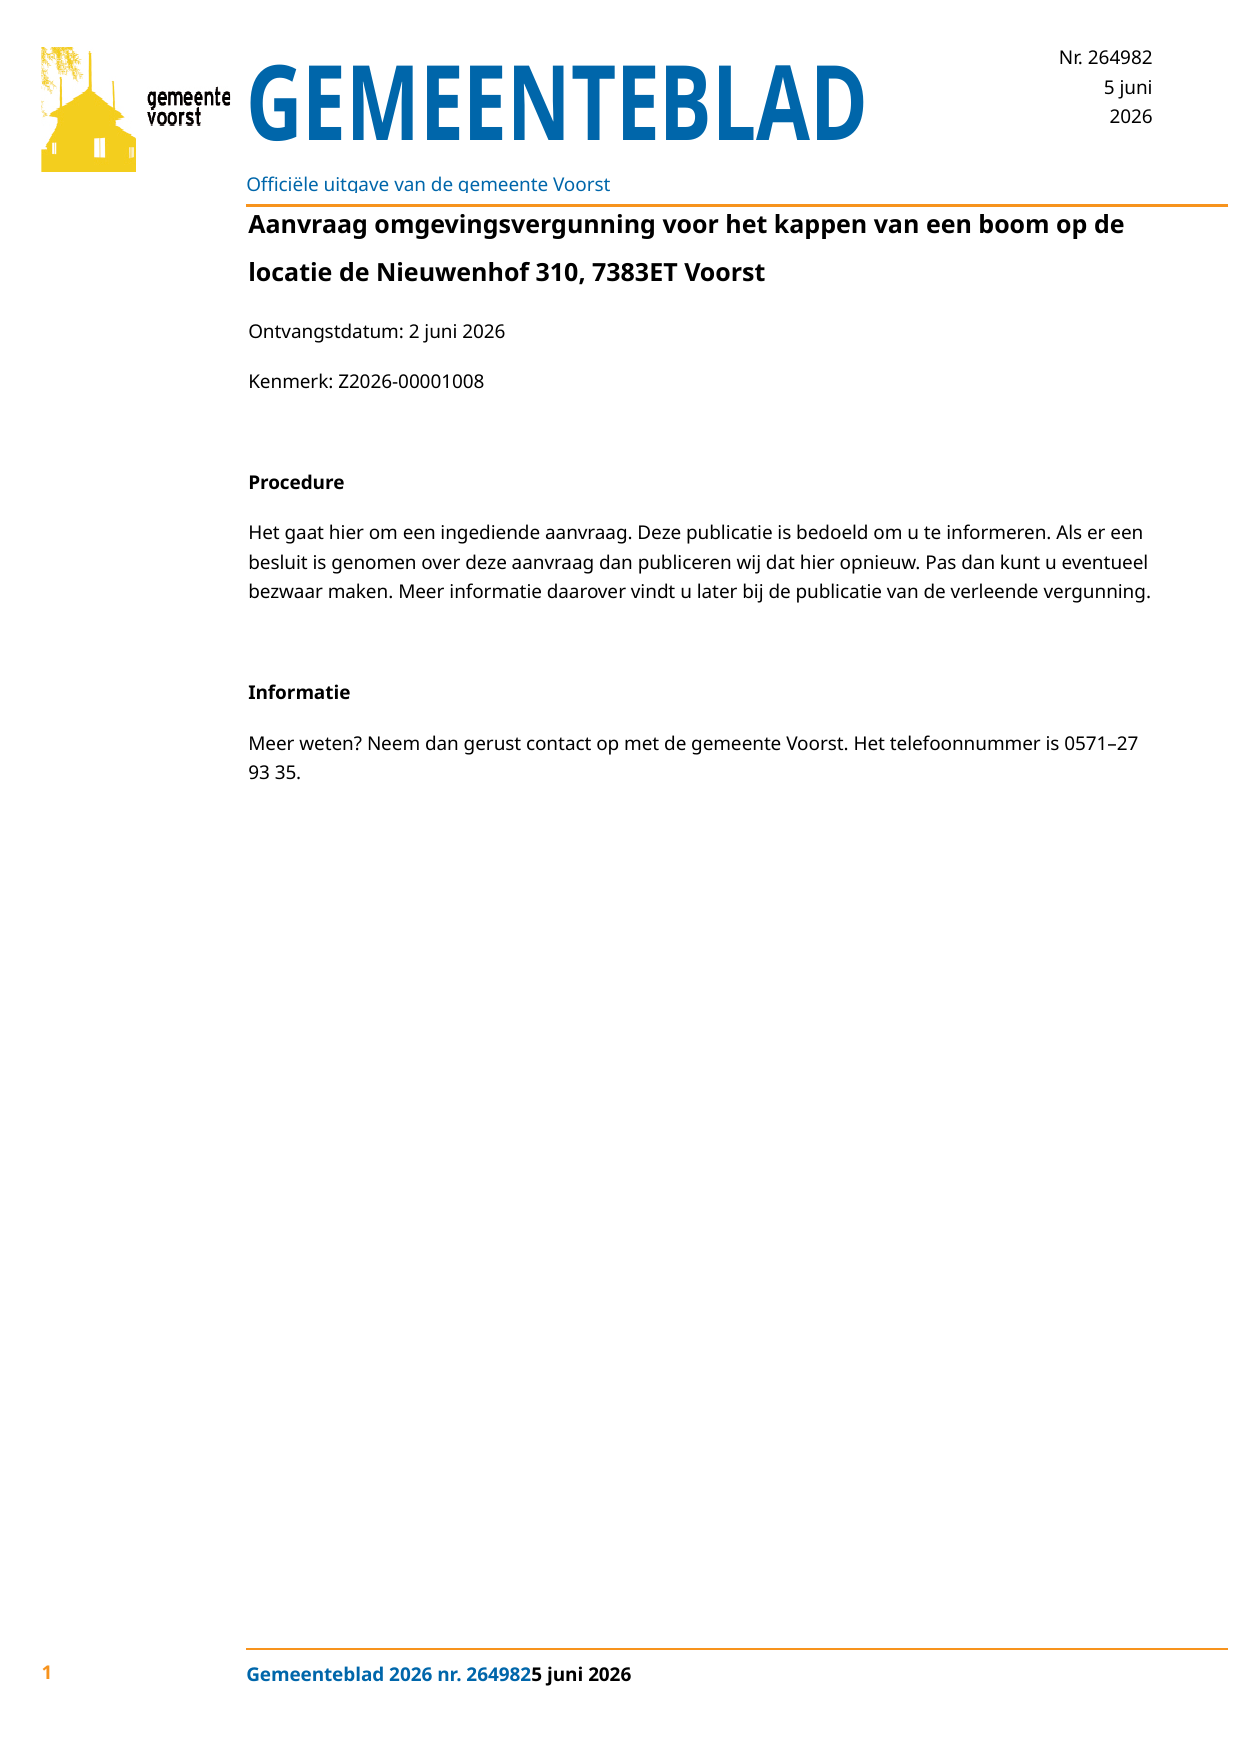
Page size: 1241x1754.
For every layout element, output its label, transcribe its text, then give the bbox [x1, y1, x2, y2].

text Kenmerk: Z2026-00001008 [248, 368, 1152, 394]
text Informatie [248, 679, 1152, 705]
picture [41, 47, 231, 172]
text Ontvangstdatum: 2 juni 2026 [248, 318, 1152, 344]
text Aanvraag omgevingsvergunning voor het kappen van een boom op de locatie de Nieuwenhof 310, 7383ET Voorst [248, 207, 1152, 288]
text Meer weten? Neem dan gerust contact op met de gemeente Voorst. Het telefoonnummer is 0571–27 93 35. [248, 730, 1152, 785]
text Het gaat hier om een ingediende aanvraag. Deze publicatie is bedoeld om u te informeren. Als er een besluit is genomen over deze aanvraag dan publiceren wij dat hier opnieuw. Pas dan kunt u eventueel bezwaar maken. Meer informatie daarover vindt u later bij de publicatie van de verleende vergunning. [248, 519, 1152, 604]
text Procedure [248, 469, 1152, 495]
